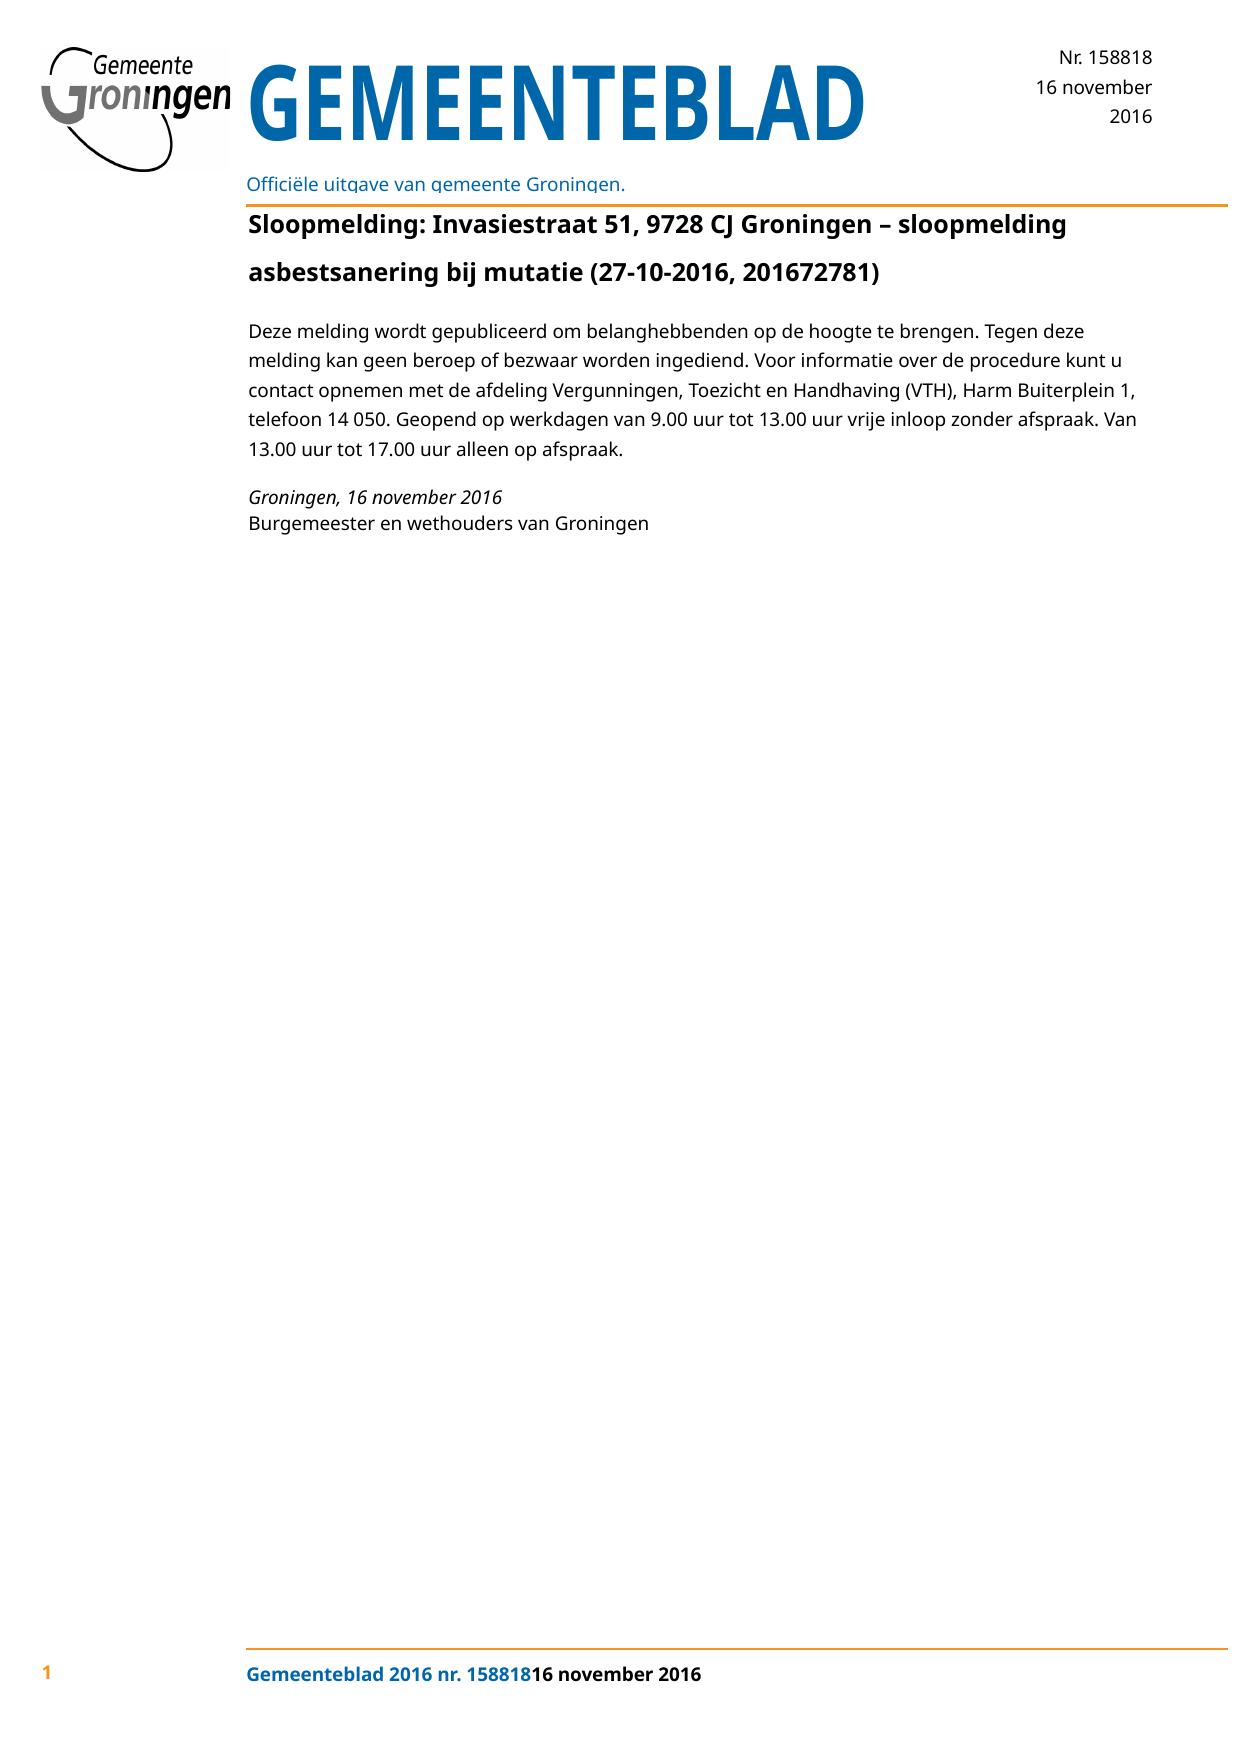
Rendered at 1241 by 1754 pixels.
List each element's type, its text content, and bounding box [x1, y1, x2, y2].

text Sloopmelding: Invasiestraat 51, 9728 CJ Groningen – sloopmelding asbestsanering bij mutatie (27-10-2016, 201672781) [248, 207, 1152, 288]
text Groningen, 16 november 2016 [248, 484, 1152, 510]
text Burgemeester en wethouders van Groningen [248, 510, 1152, 536]
picture [41, 47, 231, 172]
text Deze melding wordt gepubliceerd om belanghebbenden op de hoogte te brengen. Tegen deze melding kan geen beroep of bezwaar worden ingediend. Voor informatie over de procedure kunt u contact opnemen met de afdeling Vergunningen, Toezicht en Handhaving (VTH), Harm Buiterplein 1, telefoon 14 050. Geopend op werkdagen van 9.00 uur tot 13.00 uur vrije inloop zonder afspraak. Van 13.00 uur tot 17.00 uur alleen op afspraak. [248, 318, 1152, 462]
